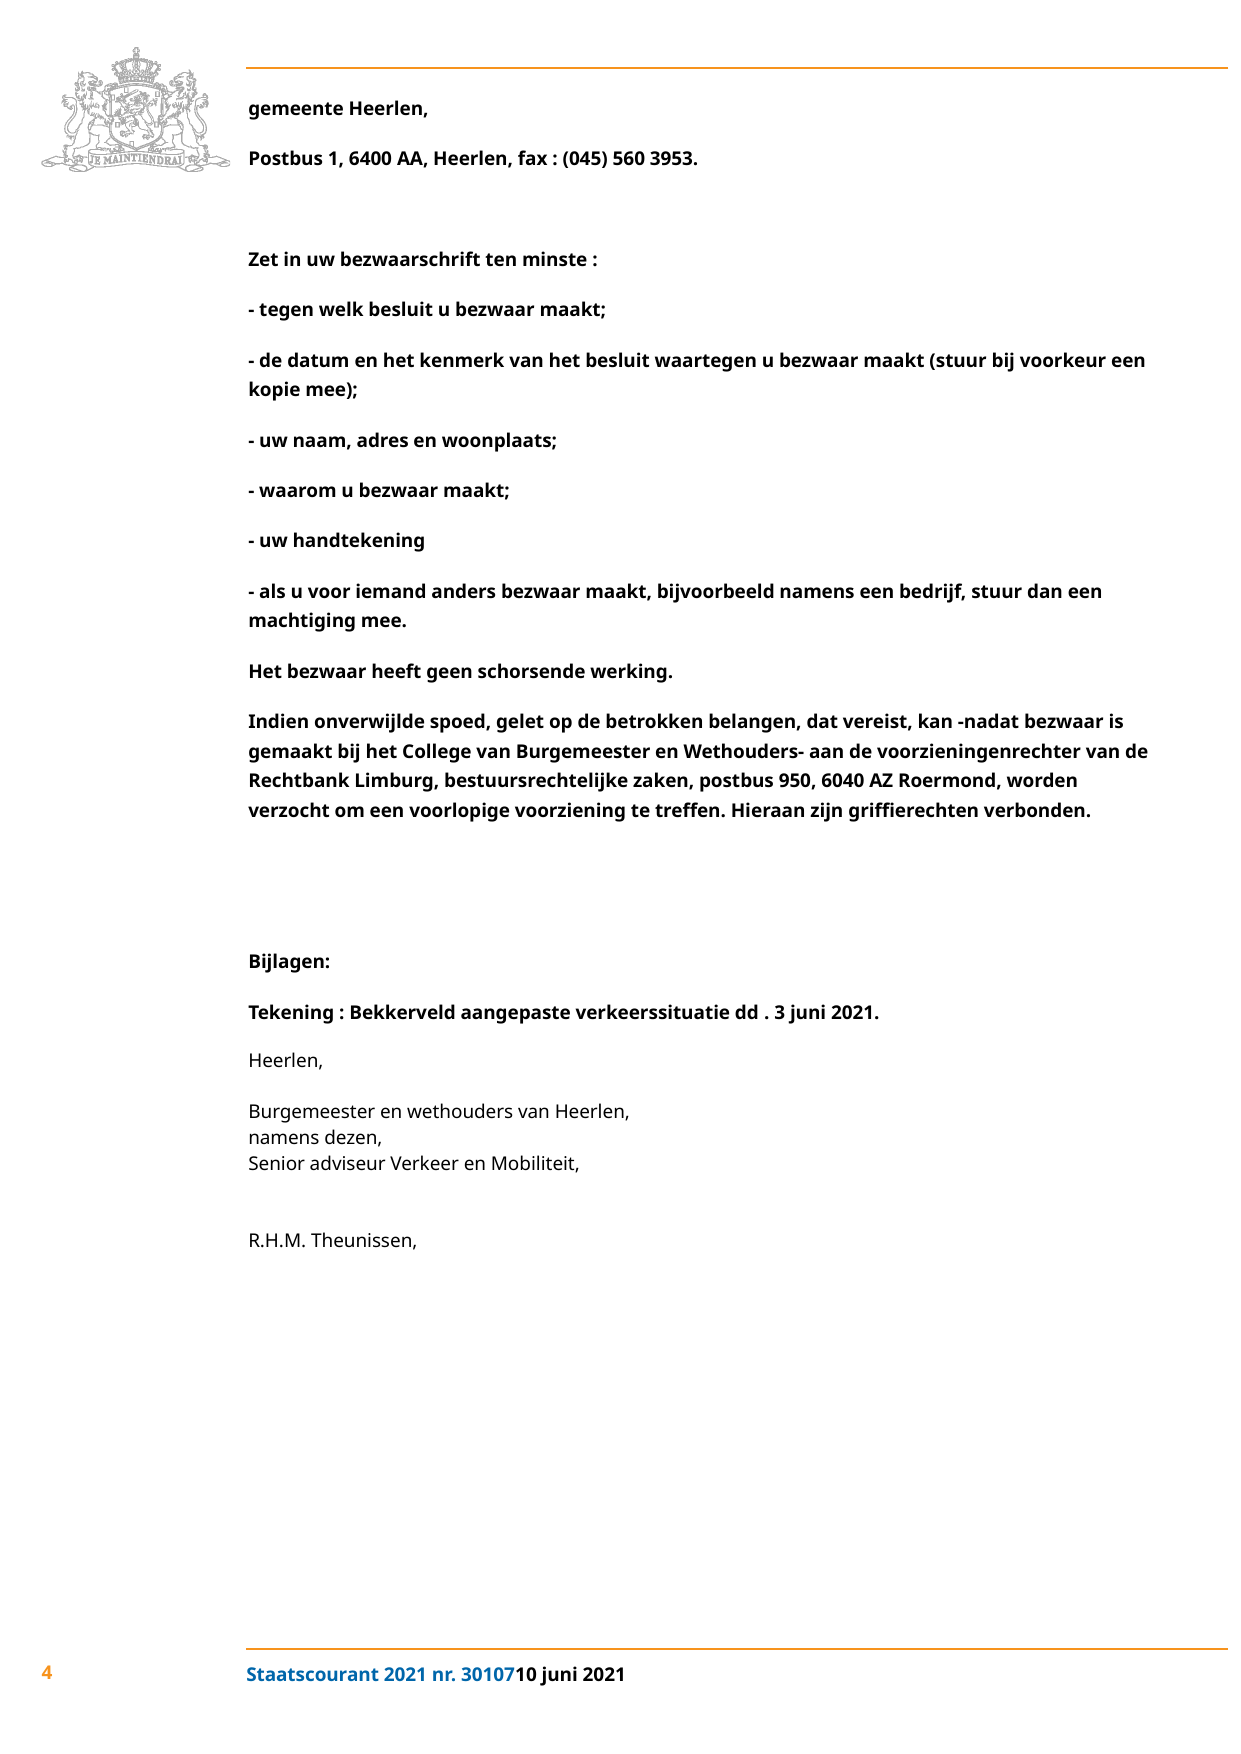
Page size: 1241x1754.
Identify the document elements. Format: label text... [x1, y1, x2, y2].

text - de datum en het kenmerk van het besluit waartegen u bezwaar maakt (stuur bij voorkeur een kopie mee); [248, 347, 1152, 402]
text - als u voor iemand anders bezwaar maakt, bijvoorbeeld namens een bedrijf, stuur dan een machtiging mee. [248, 578, 1152, 633]
text - tegen welk besluit u bezwaar maakt; [248, 296, 1152, 322]
text - uw naam, adres en woonplaats; [248, 427, 1152, 453]
text Zet in uw bezwaarschrift ten minste : [248, 246, 1152, 272]
text gemeente Heerlen, [248, 95, 1152, 121]
text Bijlagen: [248, 948, 1152, 974]
text Burgemeester en wethouders van Heerlen, [248, 1098, 1152, 1124]
text Postbus 1, 6400 AA, Heerlen, fax : (045) 560 3953. [248, 145, 1152, 171]
text Indien onverwijlde spoed, gelet op de betrokken belangen, dat vereist, kan -nadat bezwaar is gemaakt bij het College van Burgemeester en Wethouders- aan de voorzieningenrechter van de Rechtbank Limburg, bestuursrechtelijke zaken, postbus 950, 6040 AZ Roermond, worden verzocht om een voorlopige voorziening te treffen. Hieraan zijn griffierechten verbonden. [248, 708, 1152, 823]
text Tekening : Bekkerveld aangepaste verkeerssituatie dd . 3 juni 2021. [248, 999, 1152, 1025]
picture [41, 47, 231, 172]
text namens dezen, [248, 1124, 1152, 1150]
text Heerlen, [248, 1047, 1152, 1072]
text - waarom u bezwaar maakt; [248, 477, 1152, 503]
text - uw handtekening [248, 528, 1152, 553]
text R.H.M. Theunissen, [248, 1227, 1152, 1253]
text Senior adviseur Verkeer en Mobiliteit, [248, 1150, 1152, 1175]
text Het bezwaar heeft geen schorsende werking. [248, 658, 1152, 684]
